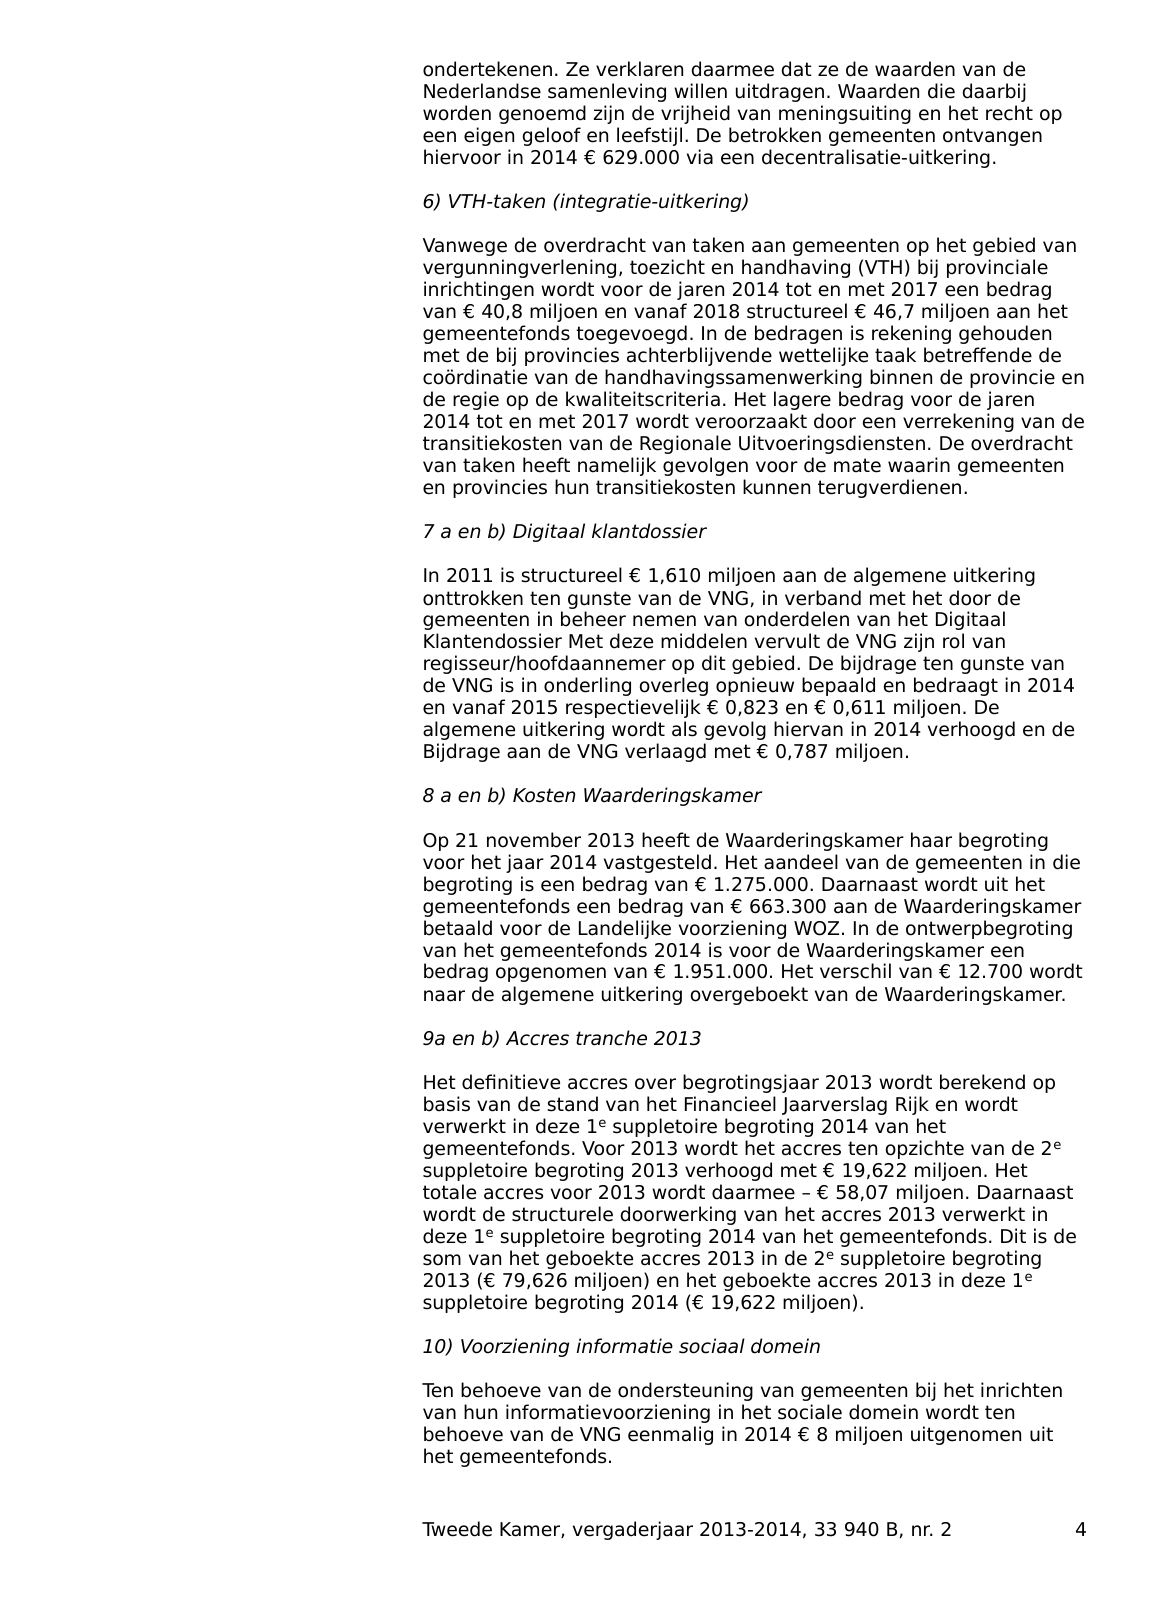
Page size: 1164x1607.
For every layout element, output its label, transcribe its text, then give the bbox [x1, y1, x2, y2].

text Op 21 november 2013 heeft de Waarderingskamer haar begroting voor het jaar 2014 vastgesteld. Het aandeel van de gemeenten in die begroting is een bedrag van € 1.275.000. Daarnaast wordt uit het gemeentefonds een bedrag van € 663.300 aan de Waarderingskamer betaald voor de Landelijke voorziening WOZ. In de ontwerpbegroting van het gemeentefonds 2014 is voor de Waarderingskamer een bedrag opgenomen van € 1.951.000. Het verschil van € 12.700 wordt naar de algemene uitkering overgeboekt van de Waarderingskamer. [422, 829, 1087, 1005]
text Vanwege de overdracht van taken aan gemeenten op het gebied van vergunningverlening, toezicht en handhaving (VTH) bij provinciale inrichtingen wordt voor de jaren 2014 tot en met 2017 een bedrag van € 40,8 miljoen en vanaf 2018 structureel € 46,7 miljoen aan het gemeentefonds toegevoegd. In de bedragen is rekening gehouden met de bij provincies achterblijvende wettelijke taak betreffende de coördinatie van de handhavingssamenwerking binnen de provincie en de regie op de kwaliteitscriteria. Het lagere bedrag voor de jaren 2014 tot en met 2017 wordt veroorzaakt door een verrekening van de transitiekosten van de Regionale Uitvoeringsdiensten. De overdracht van taken heeft namelijk gevolgen voor de mate waarin gemeenten en provincies hun transitiekosten kunnen terugverdienen. [422, 235, 1087, 499]
text Het definitieve accres over begrotingsjaar 2013 wordt berekend op basis van de stand van het Financieel Jaarverslag Rijk en wordt verwerkt in deze 1e suppletoire begroting 2014 van het gemeentefonds. Voor 2013 wordt het accres ten opzichte van de 2e suppletoire begroting 2013 verhoogd met € 19,622 miljoen. Het totale accres voor 2013 wordt daarmee – € 58,07 miljoen. Daarnaast wordt de structurele doorwerking van het accres 2013 verwerkt in deze 1e suppletoire begroting 2014 van het gemeentefonds. Dit is de som van het geboekte accres 2013 in de 2e suppletoire begroting 2013 (€ 79,626 miljoen) en het geboekte accres 2013 in deze 1e suppletoire begroting 2014 (€ 19,622 miljoen). [422, 1072, 1087, 1313]
text Ten behoeve van de ondersteuning van gemeenten bij het inrichten van hun informatievoorziening in het sociale domein wordt ten behoeve van de VNG eenmalig in 2014 € 8 miljoen uitgenomen uit het gemeentefonds. [422, 1380, 1087, 1468]
subtitle 6) VTH-taken (integratie-uitkering) [422, 191, 1087, 213]
subtitle 7 a en b) Digitaal klantdossier [422, 521, 1087, 543]
text ondertekenen. Ze verklaren daarmee dat ze de waarden van de Nederlandse samenleving willen uitdragen. Waarden die daarbij worden genoemd zijn de vrijheid van meningsuiting en het recht op een eigen geloof en leefstijl. De betrokken gemeenten ontvangen hiervoor in 2014 € 629.000 via een decentralisatie-uitkering. [422, 59, 1087, 169]
subtitle 9a en b) Accres tranche 2013 [422, 1028, 1087, 1049]
subtitle 10) Voorziening informatie sociaal domein [422, 1336, 1087, 1358]
subtitle 8 a en b) Kosten Waarderingskamer [422, 785, 1087, 807]
text In 2011 is structureel € 1,610 miljoen aan de algemene uitkering onttrokken ten gunste van de VNG, in verband met het door de gemeenten in beheer nemen van onderdelen van het Digitaal Klantendossier Met deze middelen vervult de VNG zijn rol van regisseur/hoofdaannemer op dit gebied. De bijdrage ten gunste van de VNG is in onderling overleg opnieuw bepaald en bedraagt in 2014 en vanaf 2015 respectievelijk € 0,823 en € 0,611 miljoen. De algemene uitkering wordt als gevolg hiervan in 2014 verhoogd en de Bijdrage aan de VNG verlaagd met € 0,787 miljoen. [422, 565, 1087, 763]
